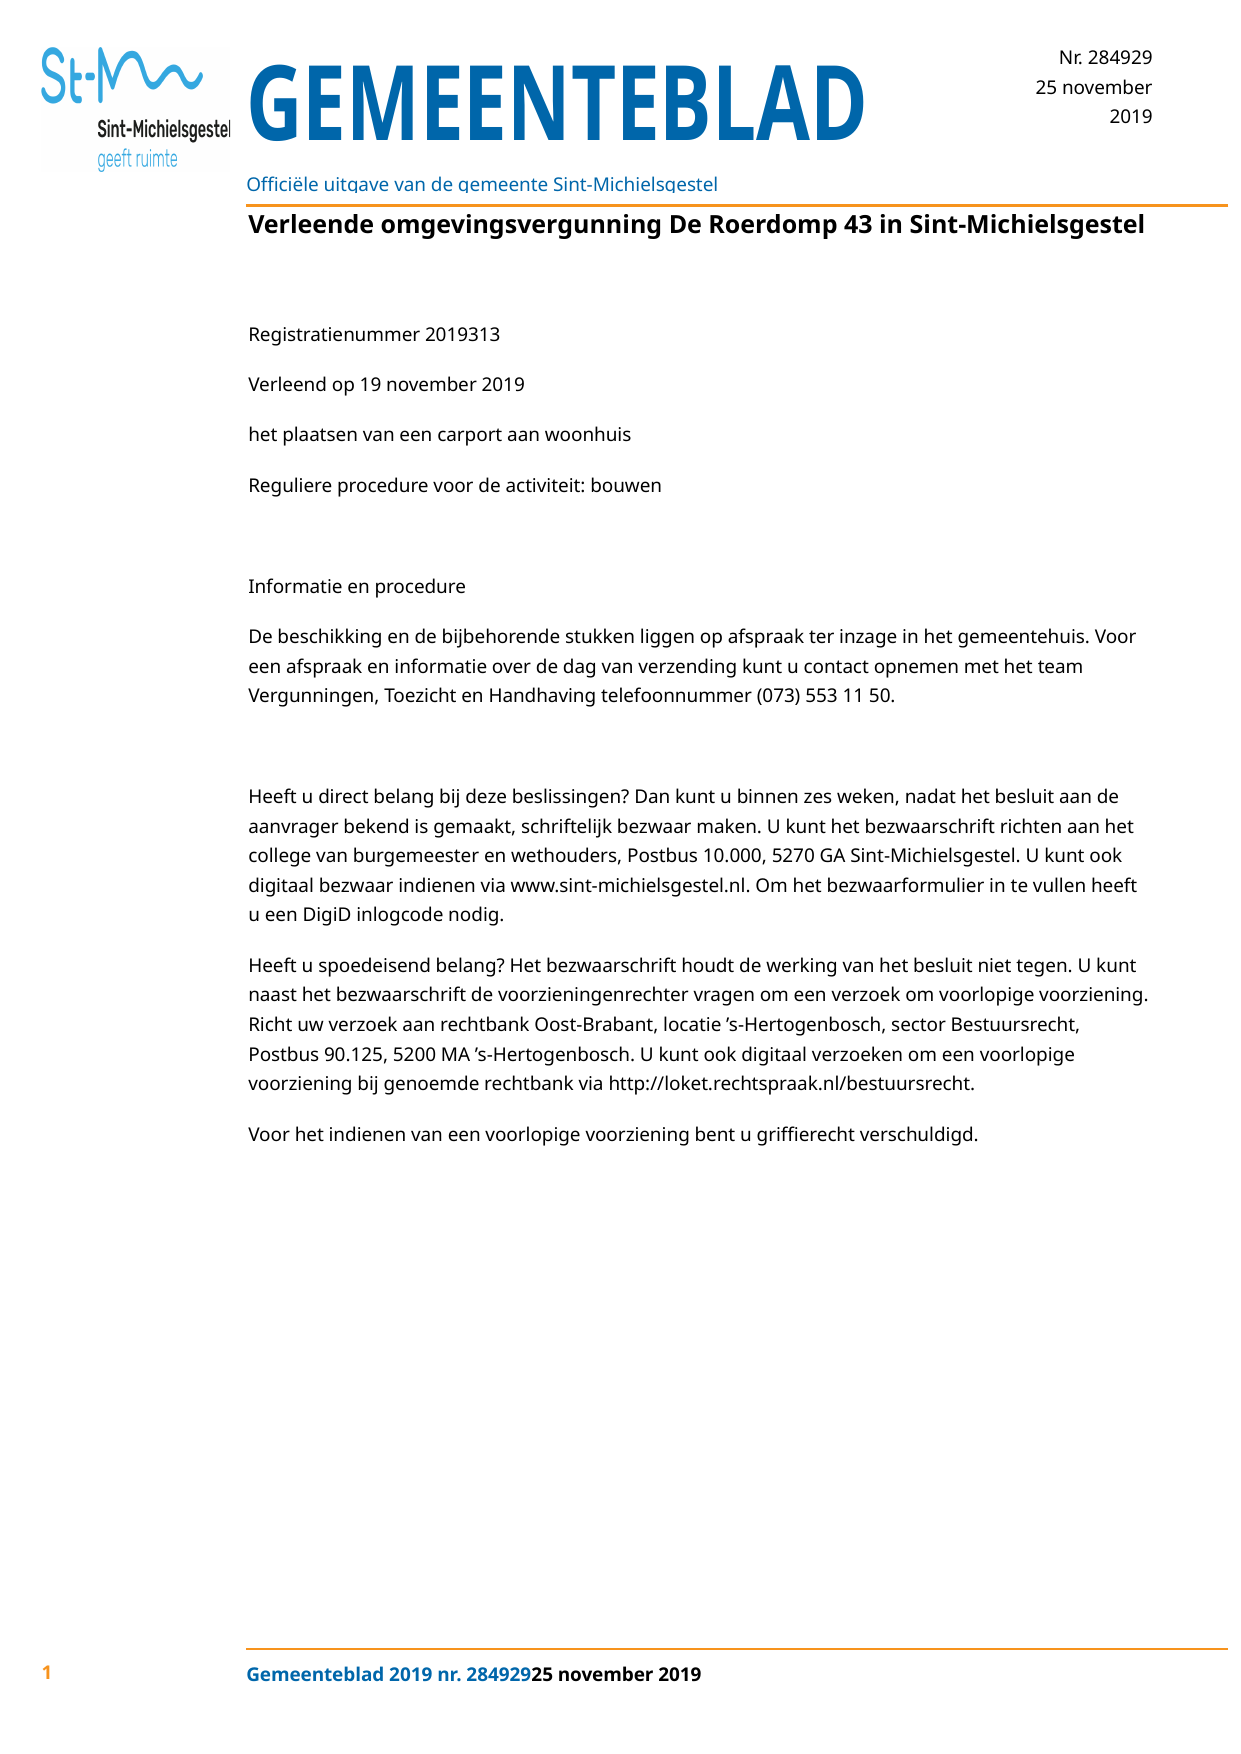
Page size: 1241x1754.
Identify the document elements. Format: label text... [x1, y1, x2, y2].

text Heeft u direct belang bij deze beslissingen? Dan kunt u binnen zes weken, nadat het besluit aan de aanvrager bekend is gemaakt, schriftelijk bezwaar maken. U kunt het bezwaarschrift richten aan het college van burgemeester en wethouders, Postbus 10.000, 5270 GA Sint-Michielsgestel. U kunt ook digitaal bezwaar indienen via www.sint-michielsgestel.nl. Om het bezwaarformulier in te vullen heeft u een DigiD inlogcode nodig. [248, 783, 1152, 927]
text De beschikking en de bijbehorende stukken liggen op afspraak ter inzage in het gemeentehuis. Voor een afspraak en informatie over de dag van verzending kunt u contact opnemen met het team Vergunningen, Toezicht en Handhaving telefoonnummer (073) 553 11 50. [248, 623, 1152, 708]
text Heeft u spoedeisend belang? Het bezwaarschrift houdt de werking van het besluit niet tegen. U kunt naast het bezwaarschrift de voorzieningenrechter vragen om een verzoek om voorlopige voorziening. Richt uw verzoek aan rechtbank Oost-Brabant, locatie ’s-Hertogenbosch, sector Bestuursrecht, Postbus 90.125, 5200 MA ’s-Hertogenbosch. U kunt ook digitaal verzoeken om een voorlopige voorziening bij genoemde rechtbank via http://loket.rechtspraak.nl/bestuursrecht. [248, 952, 1152, 1096]
text Informatie en procedure [248, 573, 1152, 598]
text Verleende omgevingsvergunning De Roerdomp 43 in Sint-Michielsgestel [248, 207, 1152, 241]
text het plaatsen van een carport aan woonhuis [248, 422, 1152, 447]
text Reguliere procedure voor de activiteit: bouwen [248, 472, 1152, 498]
picture [41, 47, 231, 172]
text Voor het indienen van een voorlopige voorziening bent u griffierecht verschuldigd. [248, 1121, 1152, 1146]
text Verleend op 19 november 2019 [248, 371, 1152, 397]
text Registratienummer 2019313 [248, 321, 1152, 346]
